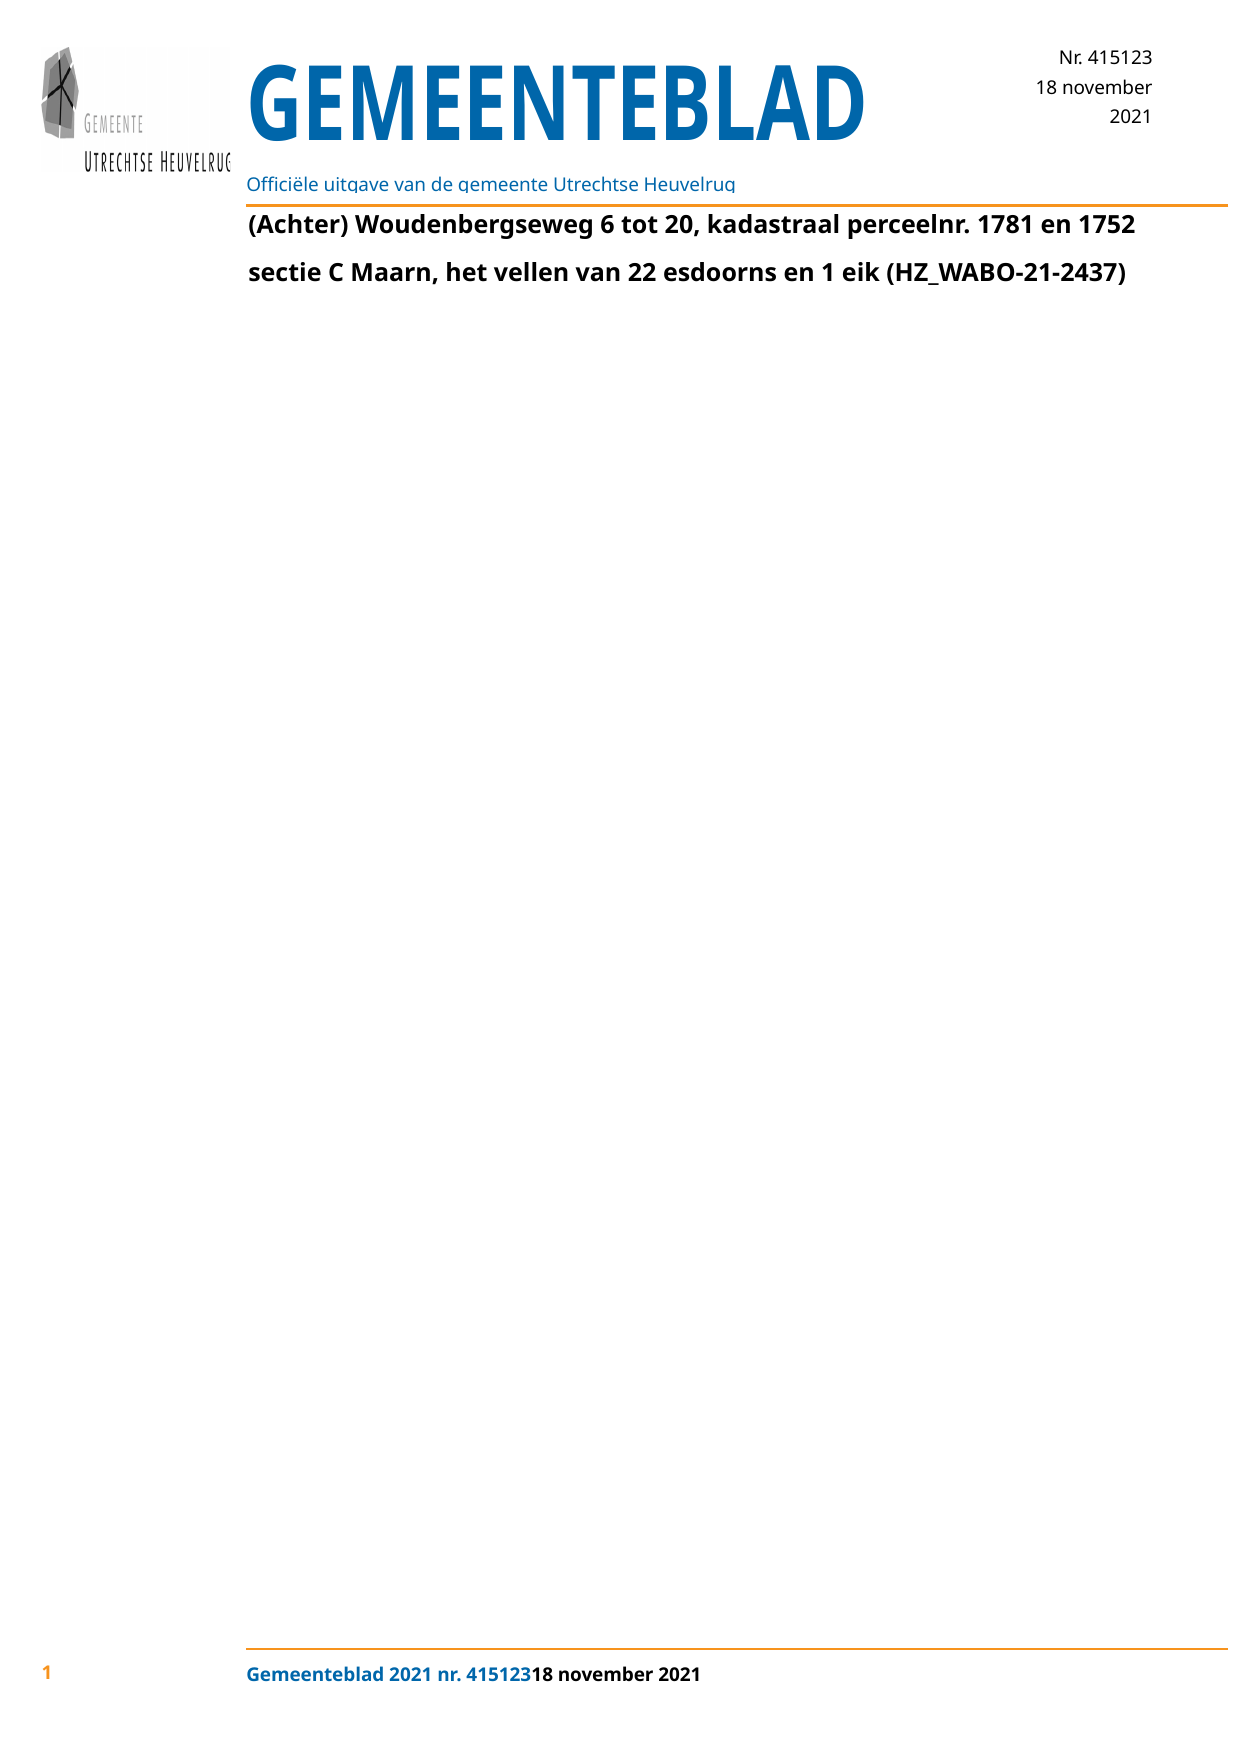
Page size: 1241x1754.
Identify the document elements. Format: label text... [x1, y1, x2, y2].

picture [41, 47, 231, 172]
text (Achter) Woudenbergseweg 6 tot 20, kadastraal perceelnr. 1781 en 1752 sectie C Maarn, het vellen van 22 esdoorns en 1 eik (HZ_WABO-21-2437) [248, 207, 1152, 288]
